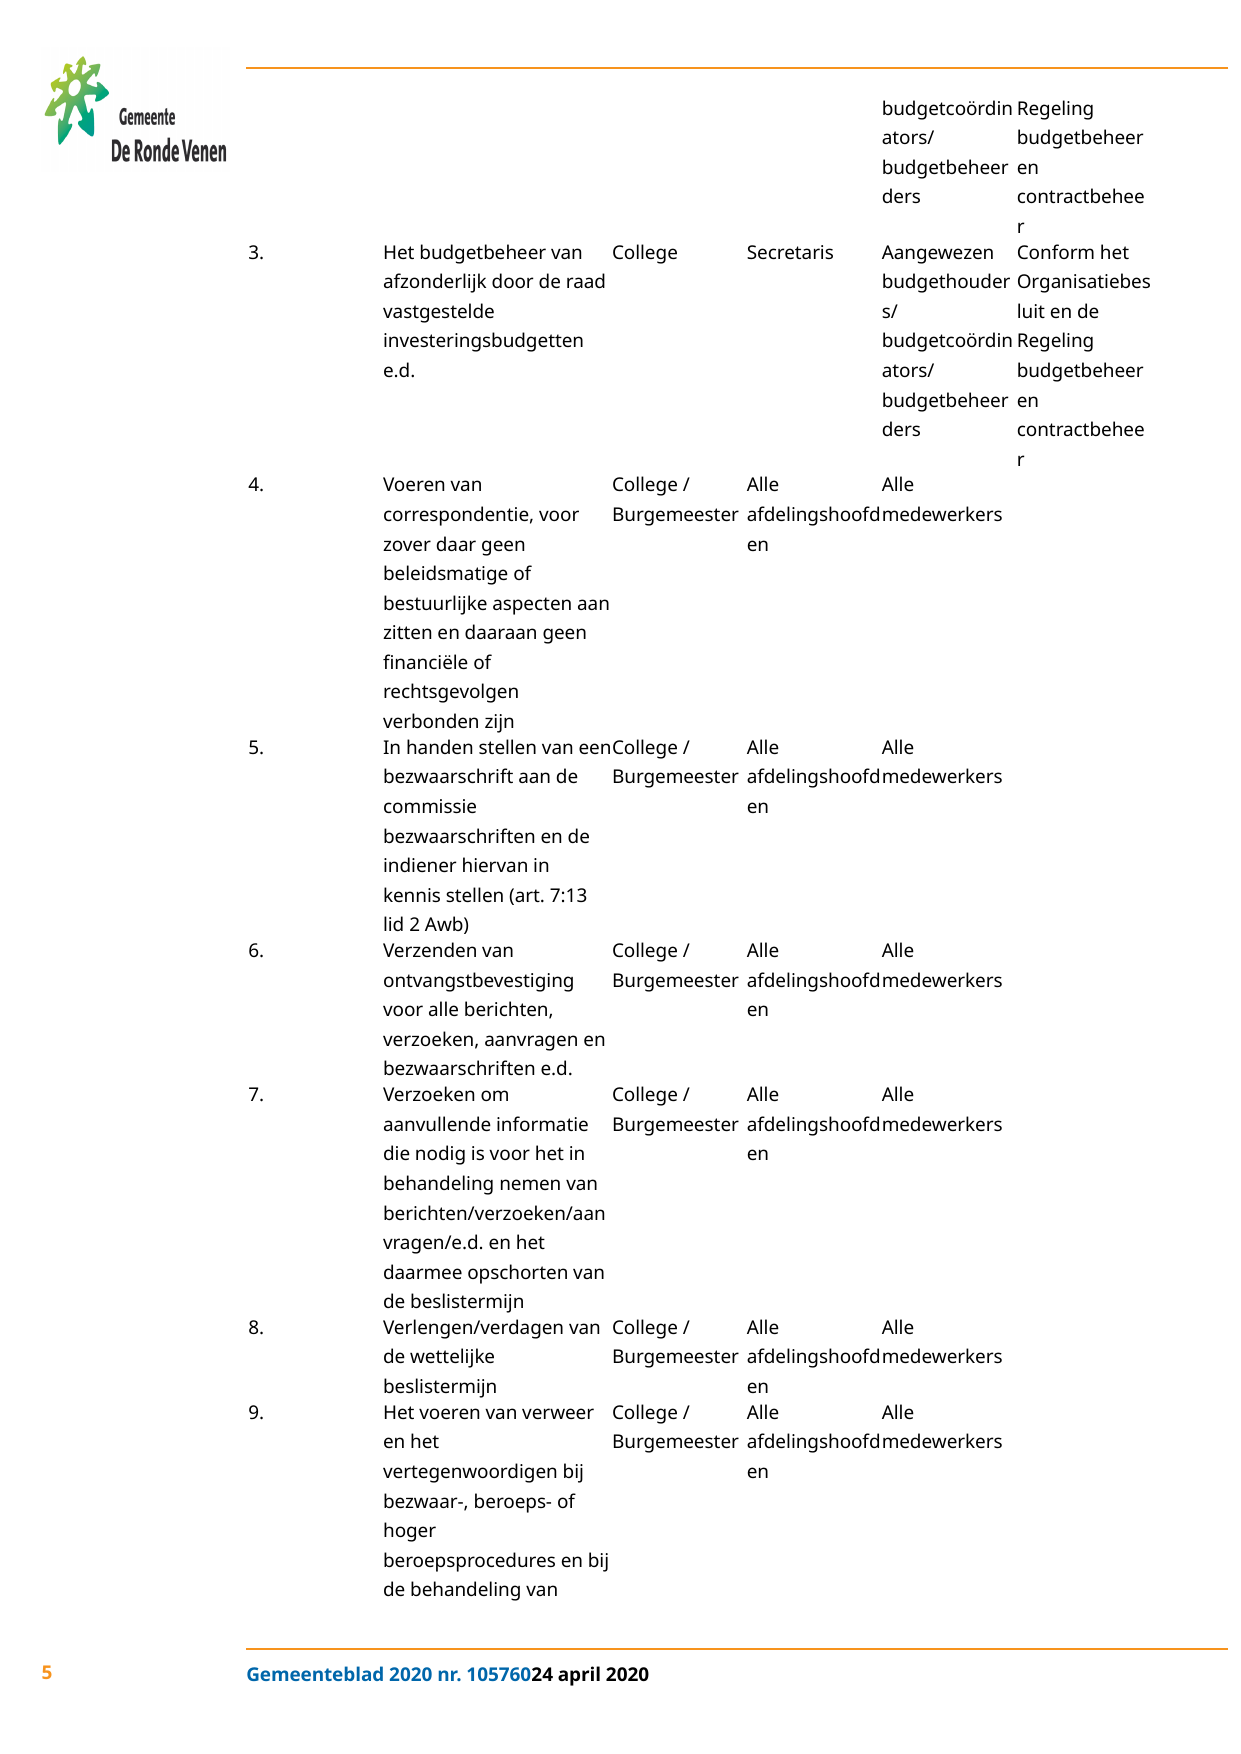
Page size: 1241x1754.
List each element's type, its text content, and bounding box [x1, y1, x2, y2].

table_cell 3. [248, 239, 383, 472]
table_cell Alle afdelingshoofden [747, 472, 882, 734]
table_cell College / Burgemeester [612, 937, 747, 1081]
table_cell [1017, 1081, 1152, 1314]
table_cell [1017, 472, 1152, 734]
table_cell Alle medewerkers [882, 1314, 1017, 1399]
table_cell Voeren van correspondentie, voor zover daar geen beleidsmatige of bestuurlijke aspecten aan zitten en daaraan geen financiële of rechtsgevolgen verbonden zijn [383, 472, 612, 734]
table_cell 5. [248, 734, 383, 937]
table_cell [1017, 1314, 1152, 1399]
table_cell 9. [248, 1399, 383, 1602]
table_cell College / Burgemeester [612, 1399, 747, 1602]
table_cell College / Burgemeester [612, 472, 747, 734]
table_cell [612, 95, 747, 239]
table_cell 4. [248, 472, 383, 734]
table_cell Het voeren van verweer en het vertegenwoordigen bij bezwaar-, beroeps- of hoger beroepsprocedures en bij de behandeling van [383, 1399, 612, 1602]
table_cell [1017, 734, 1152, 937]
picture [41, 47, 231, 172]
table_cell Alle medewerkers [882, 937, 1017, 1081]
table_cell Verzenden van ontvangstbevestiging voor alle berichten, verzoeken, aanvragen en bezwaarschriften e.d. [383, 937, 612, 1081]
table_cell In handen stellen van een bezwaarschrift aan de commissie bezwaarschriften en de indiener hiervan in kennis stellen (art. 7:13 lid 2 Awb) [383, 734, 612, 937]
table_cell Regeling budgetbeheer en contractbeheer [1017, 95, 1152, 239]
table_cell Alle medewerkers [882, 734, 1017, 937]
table_cell Alle afdelingshoofden [747, 1399, 882, 1602]
table_cell College [612, 239, 747, 472]
table_cell College / Burgemeester [612, 734, 747, 937]
table_cell Alle afdelingshoofden [747, 937, 882, 1081]
table_cell Verlengen/verdagen van de wettelijke beslistermijn [383, 1314, 612, 1399]
table_cell [248, 95, 383, 239]
table_cell 7. [248, 1081, 383, 1314]
table_cell College / Burgemeester [612, 1081, 747, 1314]
table_cell Secretaris [747, 239, 882, 472]
table_cell 8. [248, 1314, 383, 1399]
table_cell Alle medewerkers [882, 1399, 1017, 1602]
table_cell [1017, 1399, 1152, 1602]
table_cell [383, 95, 612, 239]
table_cell Alle medewerkers [882, 1081, 1017, 1314]
table_cell Conform het Organisatiebesluit en de Regeling budgetbeheer en contractbeheer [1017, 239, 1152, 472]
table_cell [1017, 937, 1152, 1081]
table_cell Aangewezen budgethouders/ budgetcoördinators/ budgetbeheerders [882, 239, 1017, 472]
table_cell 6. [248, 937, 383, 1081]
table_cell Alle afdelingshoofden [747, 1314, 882, 1399]
table_cell Het budgetbeheer van afzonderlijk door de raad vastgestelde investeringsbudgetten e.d. [383, 239, 612, 472]
table_cell Verzoeken om aanvullende informatie die nodig is voor het in behandeling nemen van berichten/verzoeken/aanvragen/e.d. en het daarmee opschorten van de beslistermijn [383, 1081, 612, 1314]
table_cell College / Burgemeester [612, 1314, 747, 1399]
table_cell Alle medewerkers [882, 472, 1017, 734]
table_cell Alle afdelingshoofden [747, 734, 882, 937]
table_cell budgetcoördinators/ budgetbeheerders [882, 95, 1017, 239]
table_cell Alle afdelingshoofden [747, 1081, 882, 1314]
table_cell [747, 95, 882, 239]
